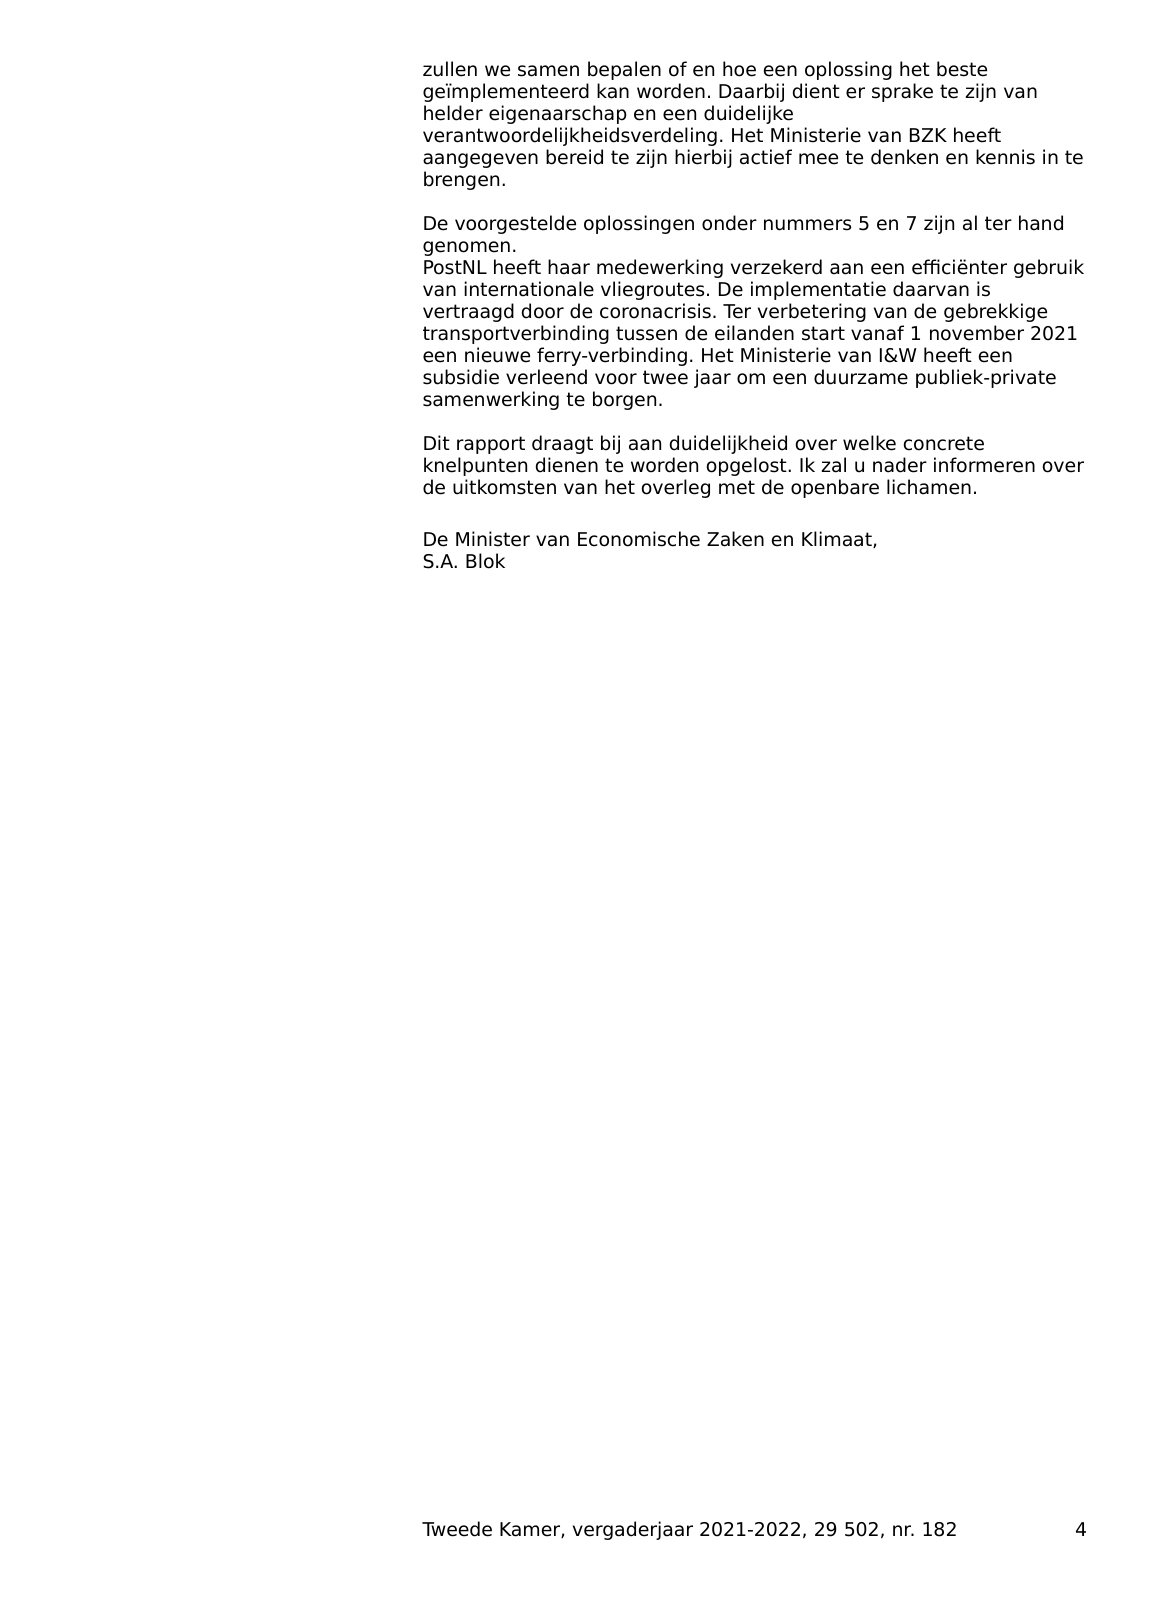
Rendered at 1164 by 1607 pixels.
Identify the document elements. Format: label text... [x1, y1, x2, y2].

text De Minister van Economische Zaken en Klimaat, S.A. Blok [422, 529, 1087, 573]
text zullen we samen bepalen of en hoe een oplossing het beste geïmplementeerd kan worden. Daarbij dient er sprake te zijn van helder eigenaarschap en een duidelijke verantwoordelijkheidsverdeling. Het Ministerie van BZK heeft aangegeven bereid te zijn hierbij actief mee te denken en kennis in te brengen. [422, 59, 1087, 191]
text Dit rapport draagt bij aan duidelijkheid over welke concrete knelpunten dienen te worden opgelost. Ik zal u nader informeren over de uitkomsten van het overleg met de openbare lichamen. [422, 433, 1087, 499]
text De voorgestelde oplossingen onder nummers 5 en 7 zijn al ter hand genomen. [422, 213, 1087, 257]
text PostNL heeft haar medewerking verzekerd aan een efficiënter gebruik van internationale vliegroutes. De implementatie daarvan is vertraagd door de coronacrisis. Ter verbetering van de gebrekkige transportverbinding tussen de eilanden start vanaf 1 november 2021 een nieuwe ferry-verbinding. Het Ministerie van I&W heeft een subsidie verleend voor twee jaar om een duurzame publiek-private samenwerking te borgen. [422, 257, 1087, 411]
